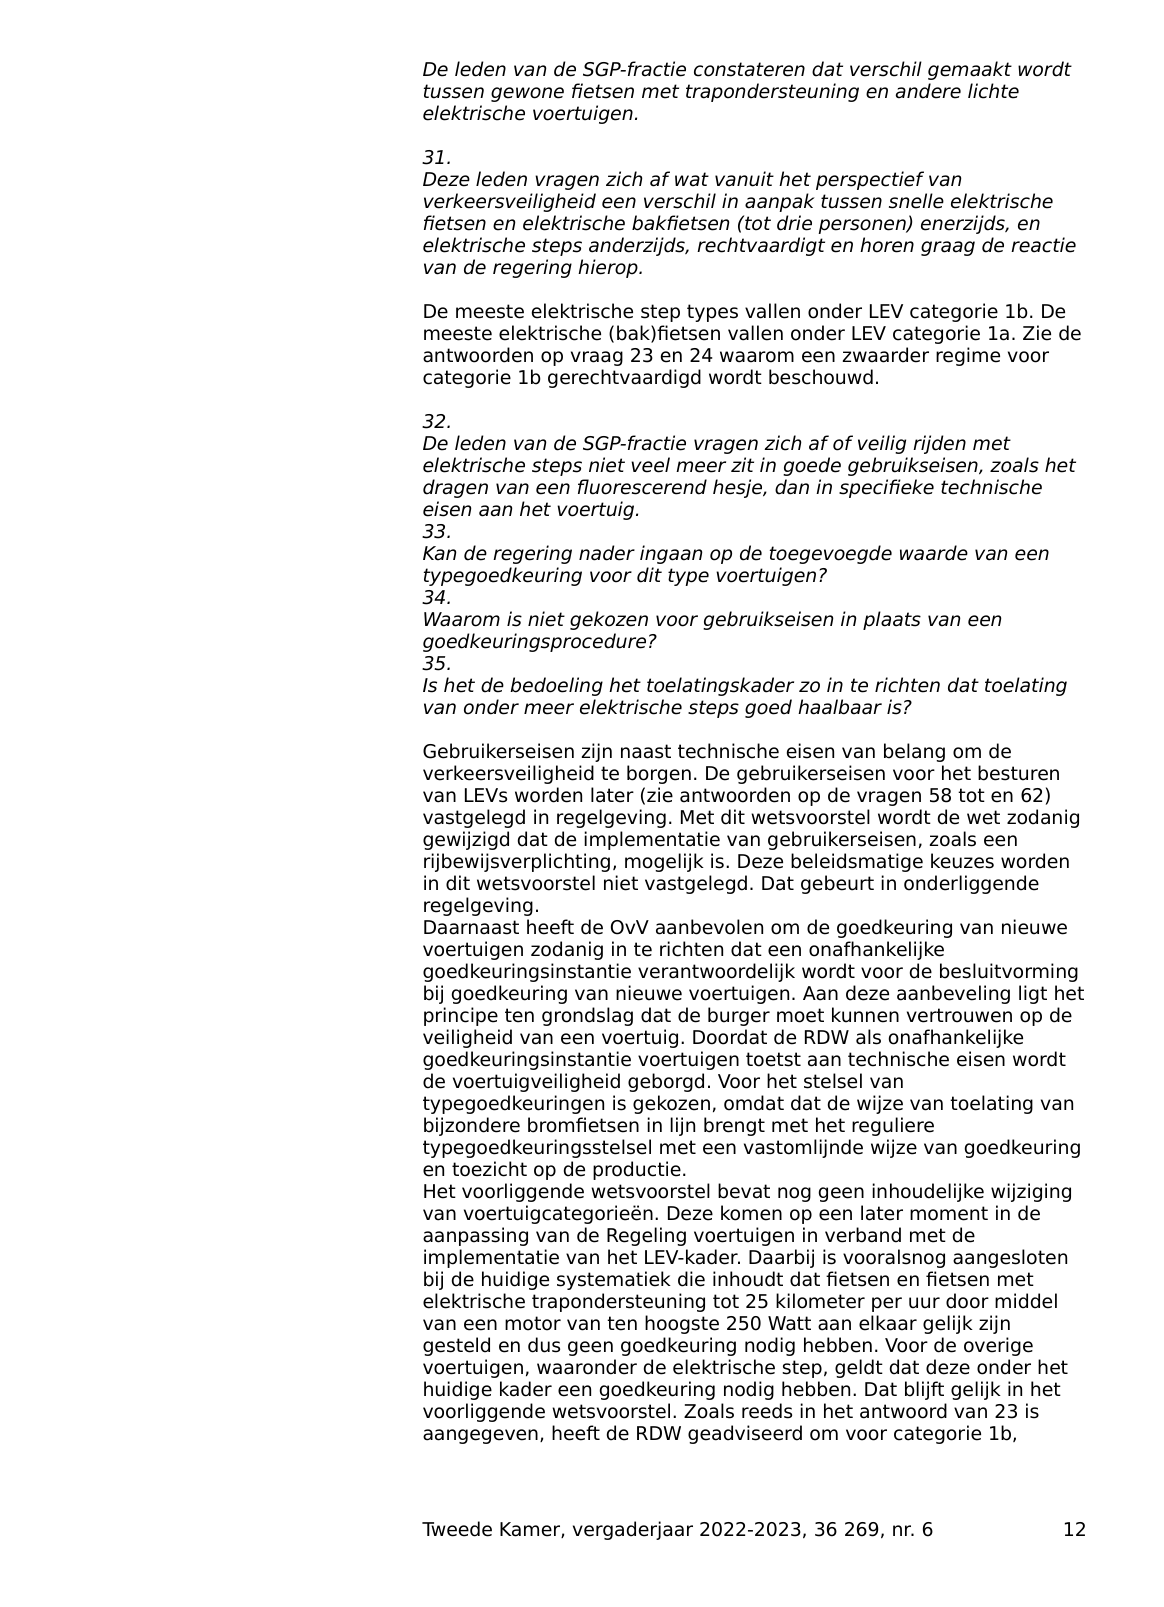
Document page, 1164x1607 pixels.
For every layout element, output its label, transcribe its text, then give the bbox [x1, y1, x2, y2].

text De meeste elektrische step types vallen onder LEV categorie 1b. De meeste elektrische (bak)fietsen vallen onder LEV categorie 1a. Zie de antwoorden op vraag 23 en 24 waarom een zwaarder regime voor categorie 1b gerechtvaardigd wordt beschouwd. [422, 301, 1087, 389]
text Deze leden vragen zich af wat vanuit het perspectief van verkeersveiligheid een verschil in aanpak tussen snelle elektrische fietsen en elektrische bakfietsen (tot drie personen) enerzijds, en elektrische steps anderzijds, rechtvaardigt en horen graag de reactie van de regering hierop. [422, 169, 1087, 279]
text De leden van de SGP-fractie vragen zich af of veilig rijden met elektrische steps niet veel meer zit in goede gebruikseisen, zoals het dragen van een fluorescerend hesje, dan in specifieke technische eisen aan het voertuig. [422, 433, 1087, 521]
text 31. [422, 147, 1087, 169]
text 32. [422, 411, 1087, 433]
text 35. [422, 653, 1087, 675]
text Daarnaast heeft de OvV aanbevolen om de goedkeuring van nieuwe voertuigen zodanig in te richten dat een onafhankelijke goedkeuringsinstantie verantwoordelijk wordt voor de besluitvorming bij goedkeuring van nieuwe voertuigen. Aan deze aanbeveling ligt het principe ten grondslag dat de burger moet kunnen vertrouwen op de veiligheid van een voertuig. Doordat de RDW als onafhankelijke goedkeuringsinstantie voertuigen toetst aan technische eisen wordt de voertuigveiligheid geborgd. Voor het stelsel van typegoedkeuringen is gekozen, omdat dat de wijze van toelating van bijzondere bromfietsen in lijn brengt met het reguliere typegoedkeuringsstelsel met een vastomlijnde wijze van goedkeuring en toezicht op de productie. [422, 917, 1087, 1181]
text De leden van de SGP-fractie constateren dat verschil gemaakt wordt tussen gewone fietsen met trapondersteuning en andere lichte elektrische voertuigen. [422, 59, 1087, 125]
text 33. [422, 521, 1087, 543]
text Het voorliggende wetsvoorstel bevat nog geen inhoudelijke wijziging van voertuigcategorieën. Deze komen op een later moment in de aanpassing van de Regeling voertuigen in verband met de implementatie van het LEV-kader. Daarbij is vooralsnog aangesloten bij de huidige systematiek die inhoudt dat fietsen en fietsen met elektrische trapondersteuning tot 25 kilometer per uur door middel van een motor van ten hoogste 250 Watt aan elkaar gelijk zijn gesteld en dus geen goedkeuring nodig hebben. Voor de overige voertuigen, waaronder de elektrische step, geldt dat deze onder het huidige kader een goedkeuring nodig hebben. Dat blijft gelijk in het voorliggende wetsvoorstel. Zoals reeds in het antwoord van 23 is aangegeven, heeft de RDW geadviseerd om voor categorie 1b, [422, 1181, 1087, 1444]
text Waarom is niet gekozen voor gebruikseisen in plaats van een goedkeuringsprocedure? [422, 609, 1087, 653]
text Gebruikerseisen zijn naast technische eisen van belang om de verkeersveiligheid te borgen. De gebruikerseisen voor het besturen van LEVs worden later (zie antwoorden op de vragen 58 tot en 62) vastgelegd in regelgeving. Met dit wetsvoorstel wordt de wet zodanig gewijzigd dat de implementatie van gebruikerseisen, zoals een rijbewijsverplichting, mogelijk is. Deze beleidsmatige keuzes worden in dit wetsvoorstel niet vastgelegd. Dat gebeurt in onderliggende regelgeving. [422, 741, 1087, 917]
text Is het de bedoeling het toelatingskader zo in te richten dat toelating van onder meer elektrische steps goed haalbaar is? [422, 675, 1087, 719]
text Kan de regering nader ingaan op de toegevoegde waarde van een typegoedkeuring voor dit type voertuigen? [422, 543, 1087, 587]
text 34. [422, 587, 1087, 609]
